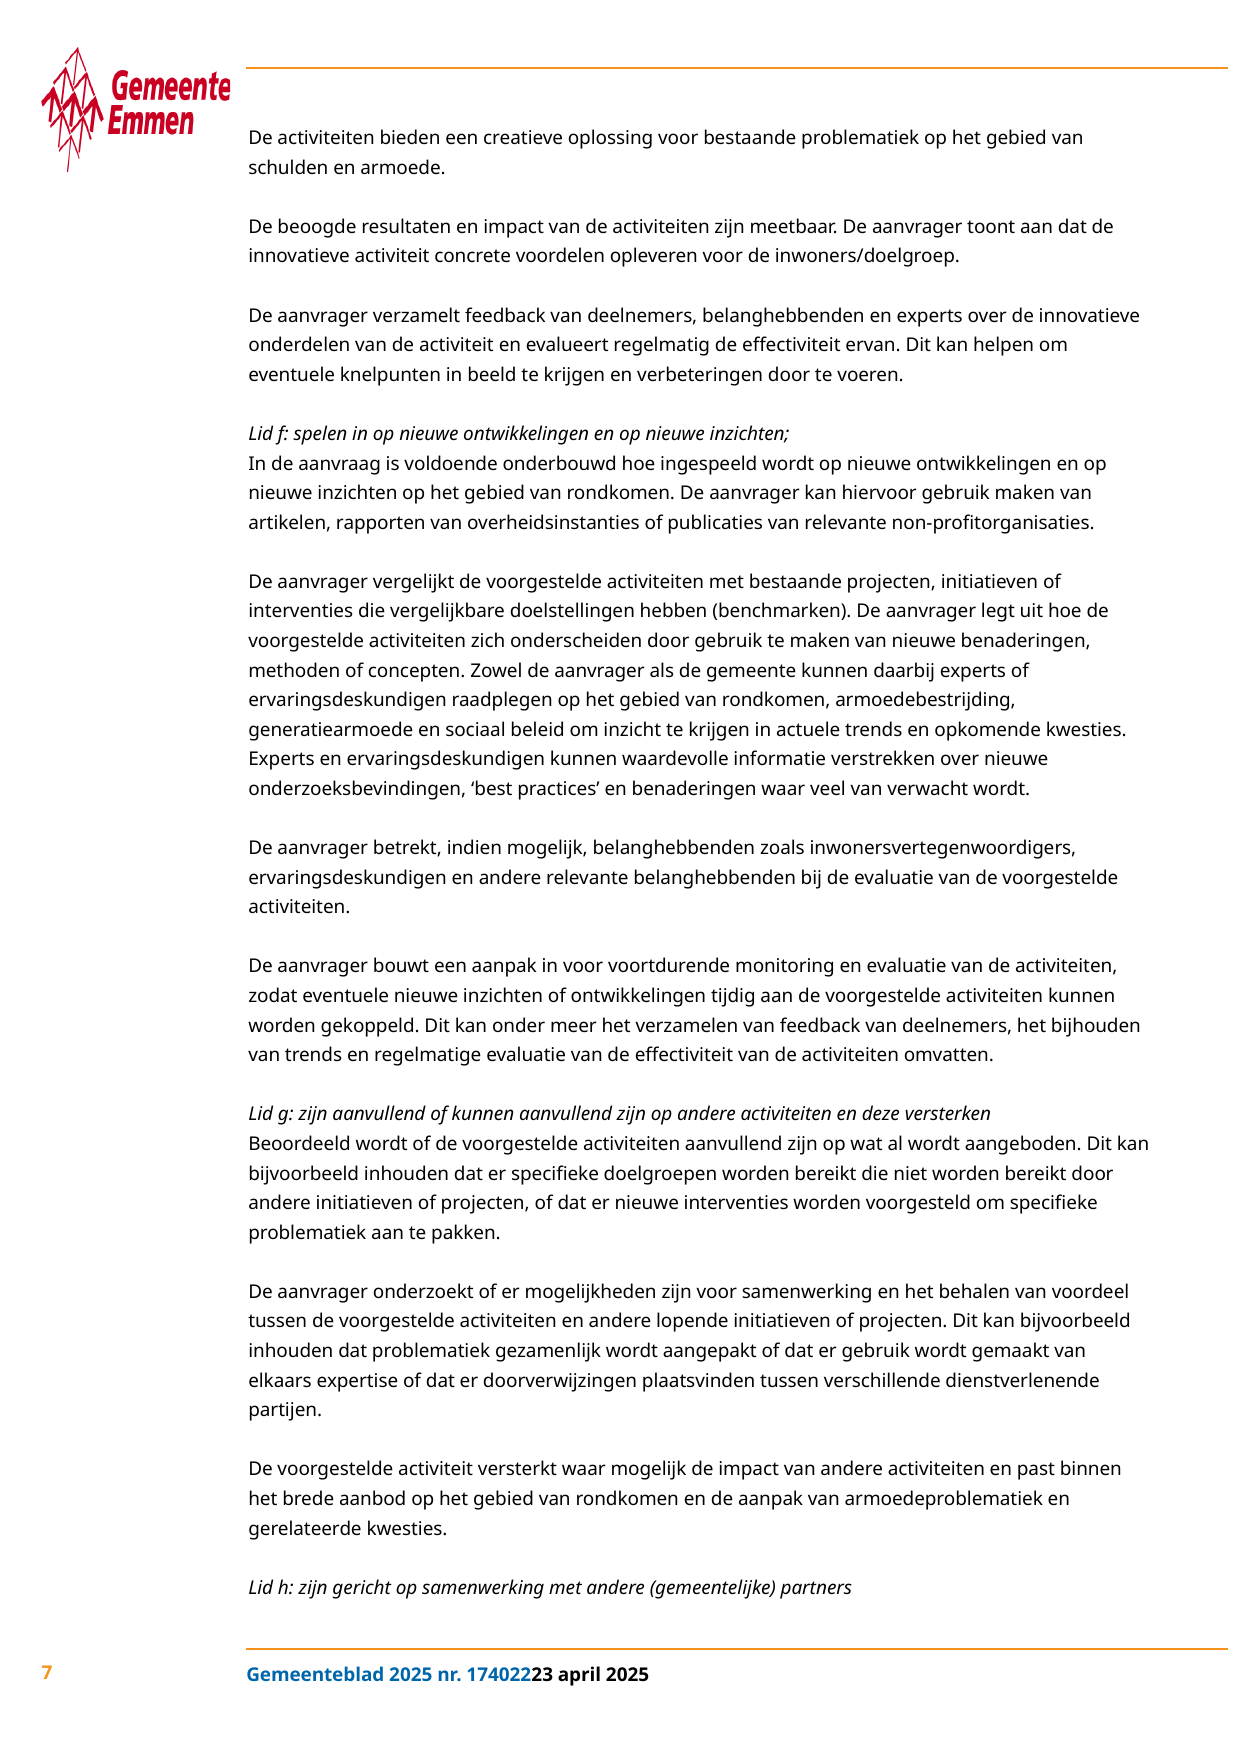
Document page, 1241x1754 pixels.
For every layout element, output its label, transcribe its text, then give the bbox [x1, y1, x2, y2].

text De aanvrager verzamelt feedback van deelnemers, belanghebbenden en experts over de innovatieve onderdelen van de activiteit en evalueert regelmatig de effectiviteit ervan. Dit kan helpen om eventuele knelpunten in beeld te krijgen en verbeteringen door te voeren. [248, 302, 1152, 387]
text De beoogde resultaten en impact van de activiteiten zijn meetbaar. De aanvrager toont aan dat de innovatieve activiteit concrete voordelen opleveren voor de inwoners/doelgroep. [248, 213, 1152, 268]
text De aanvrager onderzoekt of er mogelijkheden zijn voor samenwerking en het behalen van voordeel tussen de voorgestelde activiteiten en andere lopende initiatieven of projecten. Dit kan bijvoorbeeld inhouden dat problematiek gezamenlijk wordt aangepakt of dat er gebruik wordt gemaakt van elkaars expertise of dat er doorverwijzingen plaatsvinden tussen verschillende dienstverlenende partijen. [248, 1278, 1152, 1422]
text Lid h: zijn gericht op samenwerking met andere (gemeentelijke) partners [248, 1574, 1152, 1600]
text Lid f: spelen in op nieuwe ontwikkelingen en op nieuwe inzichten; [248, 420, 1152, 446]
picture [41, 47, 231, 172]
text De aanvrager betrekt, indien mogelijk, belanghebbenden zoals inwonersvertegenwoordigers, ervaringsdeskundigen en andere relevante belanghebbenden bij de evaluatie van de voorgestelde activiteiten. [248, 834, 1152, 919]
text Lid g: zijn aanvullend of kunnen aanvullend zijn op andere activiteiten en deze versterken [248, 1101, 1152, 1126]
text De aanvrager bouwt een aanpak in voor voortdurende monitoring en evaluatie van de activiteiten, zodat eventuele nieuwe inzichten of ontwikkelingen tijdig aan de voorgestelde activiteiten kunnen worden gekoppeld. Dit kan onder meer het verzamelen van feedback van deelnemers, het bijhouden van trends en regelmatige evaluatie van de effectiviteit van de activiteiten omvatten. [248, 953, 1152, 1067]
text De activiteiten bieden een creatieve oplossing voor bestaande problematiek op het gebied van schulden en armoede. [248, 124, 1152, 180]
text In de aanvraag is voldoende onderbouwd hoe ingespeeld wordt op nieuwe ontwikkelingen en op nieuwe inzichten op het gebied van rondkomen. De aanvrager kan hiervoor gebruik maken van artikelen, rapporten van overheidsinstanties of publicaties van relevante non-profitorganisaties. [248, 450, 1152, 535]
text Beoordeeld wordt of de voorgestelde activiteiten aanvullend zijn op wat al wordt aangeboden. Dit kan bijvoorbeeld inhouden dat er specifieke doelgroepen worden bereikt die niet worden bereikt door andere initiatieven of projecten, of dat er nieuwe interventies worden voorgesteld om specifieke problematiek aan te pakken. [248, 1130, 1152, 1245]
text De voorgestelde activiteit versterkt waar mogelijk de impact van andere activiteiten en past binnen het brede aanbod op het gebied van rondkomen en de aanpak van armoedeproblematiek en gerelateerde kwesties. [248, 1456, 1152, 1541]
text De aanvrager vergelijkt de voorgestelde activiteiten met bestaande projecten, initiatieven of interventies die vergelijkbare doelstellingen hebben (benchmarken). De aanvrager legt uit hoe de voorgestelde activiteiten zich onderscheiden door gebruik te maken van nieuwe benaderingen, methoden of concepten. Zowel de aanvrager als de gemeente kunnen daarbij experts of ervaringsdeskundigen raadplegen op het gebied van rondkomen, armoedebestrijding, generatiearmoede en sociaal beleid om inzicht te krijgen in actuele trends en opkomende kwesties. Experts en ervaringsdeskundigen kunnen waardevolle informatie verstrekken over nieuwe onderzoeksbevindingen, ‘best practices’ en benaderingen waar veel van verwacht wordt. [248, 568, 1152, 801]
